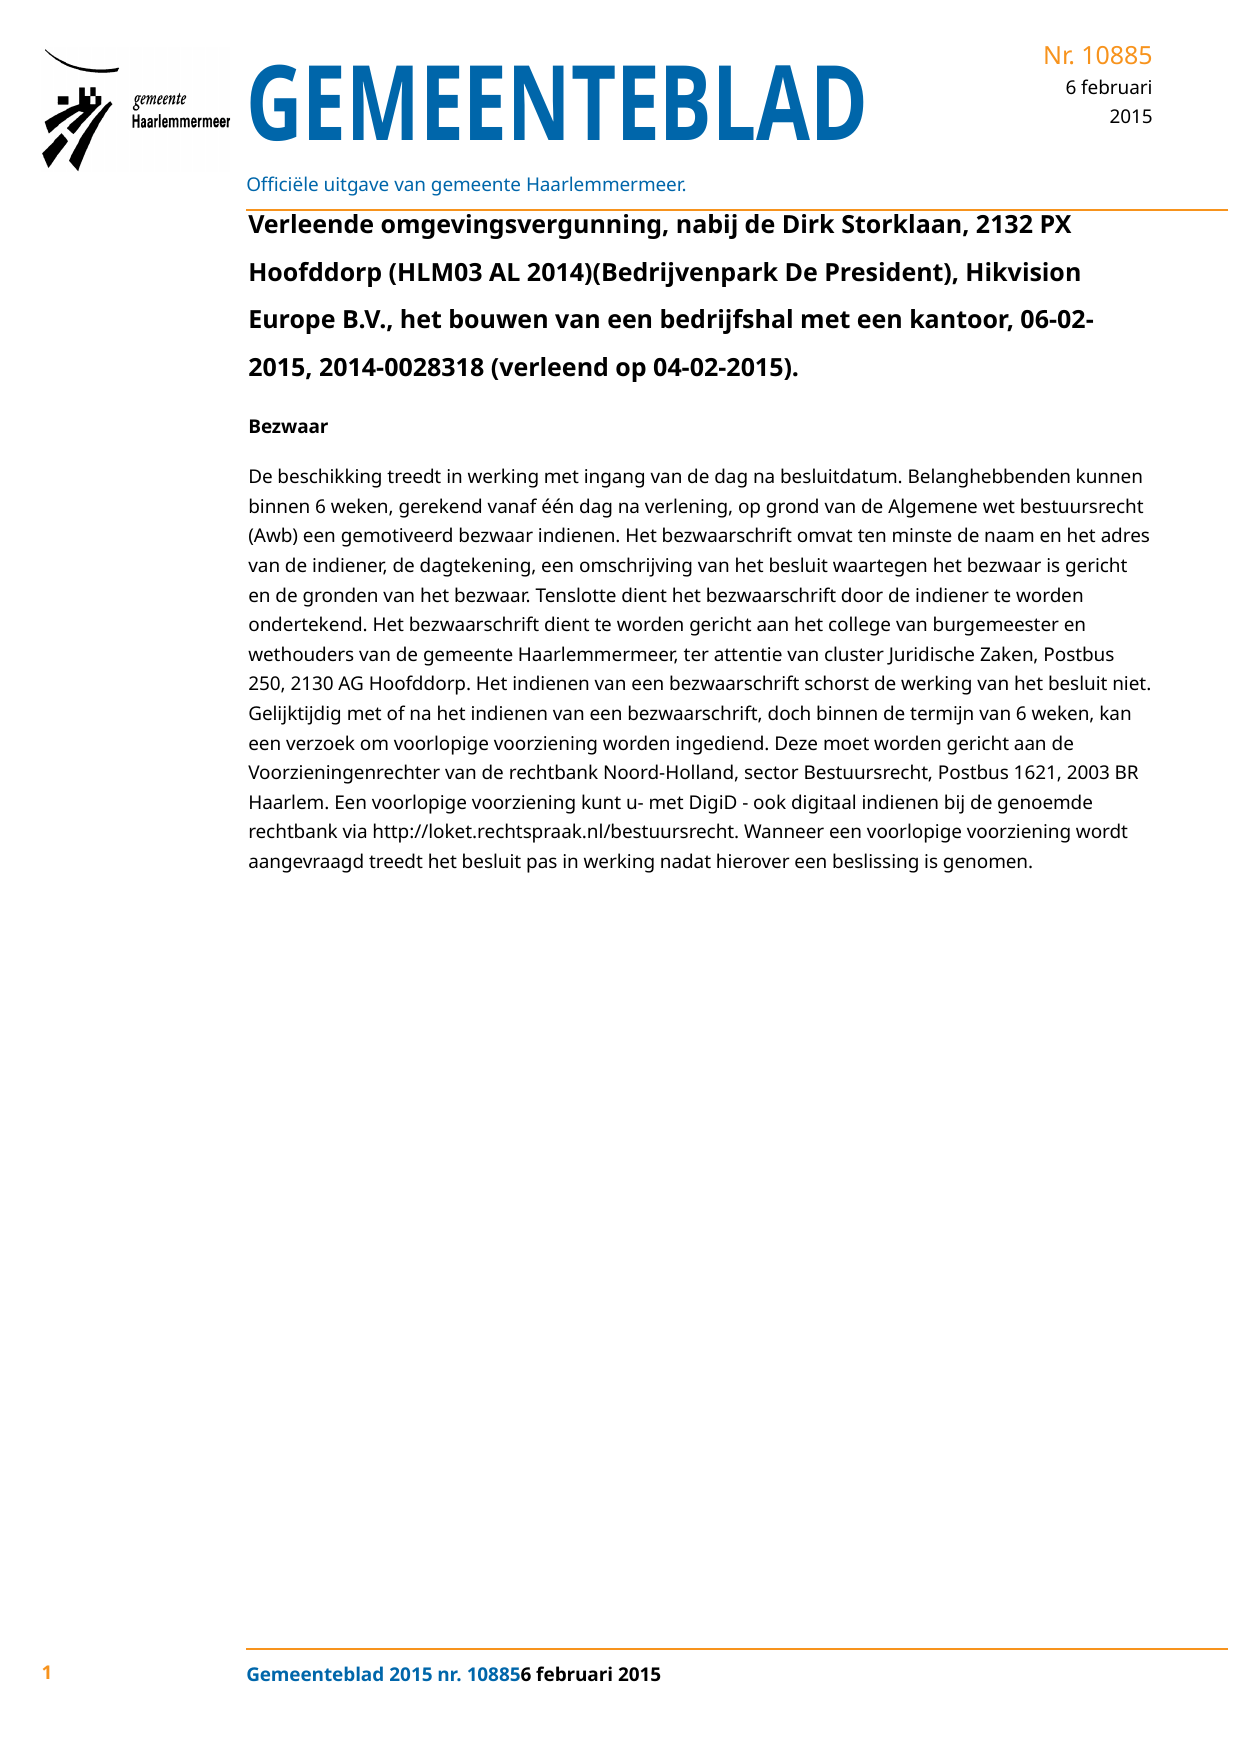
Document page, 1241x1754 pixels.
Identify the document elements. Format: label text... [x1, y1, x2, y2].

text Bezwaar [248, 413, 1152, 439]
text Verleende omgevingsvergunning, nabij de Dirk Storklaan, 2132 PX Hoofddorp (HLM03 AL 2014)(Bedrijvenpark De President), Hikvision Europe B.V., het bouwen van een bedrijfshal met een kantoor, 06-02-2015, 2014-0028318 (verleend op 04-02-2015). [248, 211, 1152, 384]
picture [41, 47, 231, 172]
text De beschikking treedt in werking met ingang van de dag na besluitdatum. Belanghebbenden kunnen binnen 6 weken, gerekend vanaf één dag na verlening, op grond van de Algemene wet bestuursrecht (Awb) een gemotiveerd bezwaar indienen. Het bezwaarschrift omvat ten minste de naam en het adres van de indiener, de dagtekening, een omschrijving van het besluit waartegen het bezwaar is gericht en de gronden van het bezwaar. Tenslotte dient het bezwaarschrift door de indiener te worden ondertekend. Het bezwaarschrift dient te worden gericht aan het college van burgemeester en wethouders van de gemeente Haarlemmermeer, ter attentie van cluster Juridische Zaken, Postbus 250, 2130 AG Hoofddorp. Het indienen van een bezwaarschrift schorst de werking van het besluit niet. Gelijktijdig met of na het indienen van een bezwaarschrift, doch binnen de termijn van 6 weken, kan een verzoek om voorlopige voorziening worden ingediend. Deze moet worden gericht aan de Voorzieningenrechter van de rechtbank Noord-Holland, sector Bestuursrecht, Postbus 1621, 2003 BR Haarlem. Een voorlopige voorziening kunt u- met DigiD - ook digitaal indienen bij de genoemde rechtbank via http://loket.rechtspraak.nl/bestuursrecht. Wanneer een voorlopige voorziening wordt aangevraagd treedt het besluit pas in werking nadat hierover een beslissing is genomen. [248, 463, 1152, 874]
